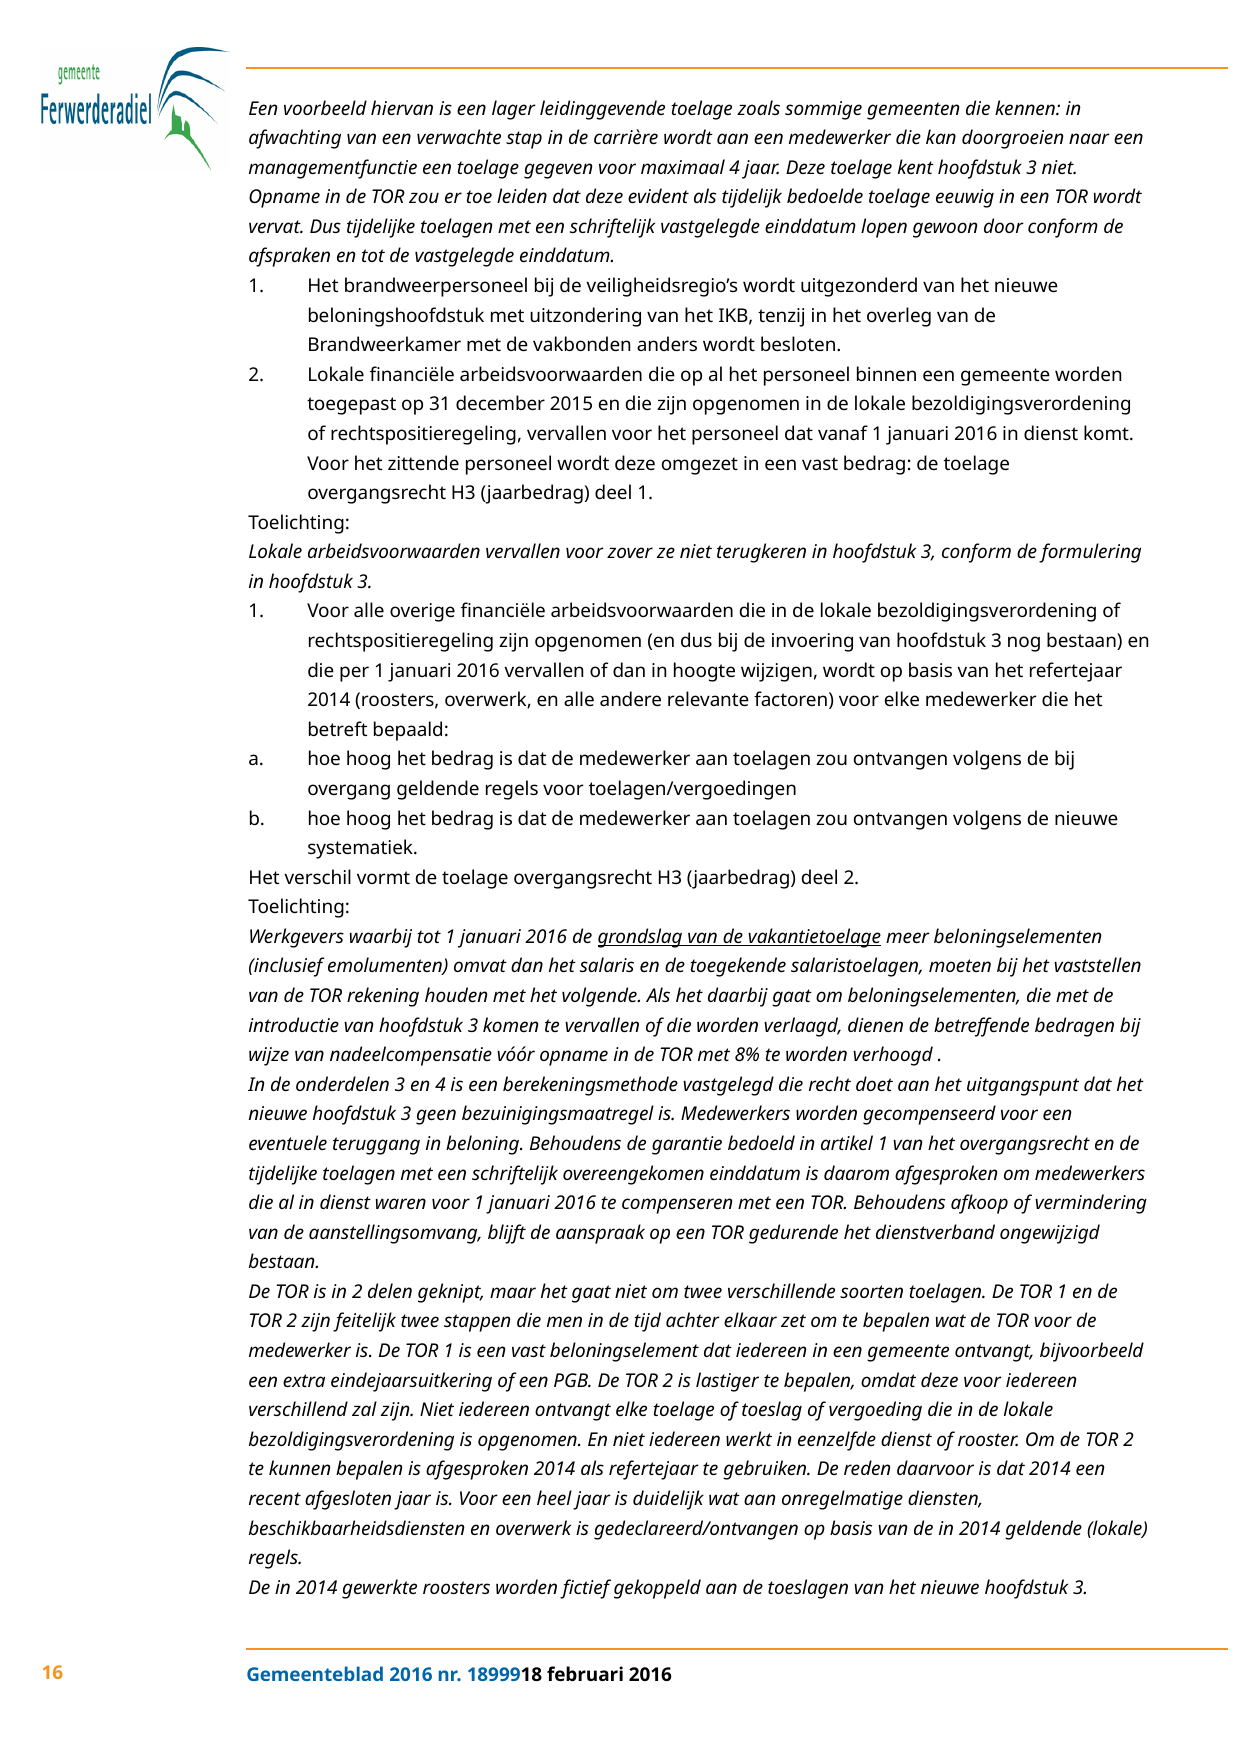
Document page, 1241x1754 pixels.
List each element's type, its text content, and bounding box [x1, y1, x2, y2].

list Lokale financiële arbeidsvoorwaarden die op al het personeel binnen een gemeente worden toegepast op 31 december 2015 en die zijn opgenomen in de lokale bezoldigingsverordening of rechtspositieregeling, vervallen voor het personeel dat vanaf 1 januari 2016 in dienst komt. Voor het zittende personeel wordt deze omgezet in een vast bedrag: de toelage overgangsrecht H3 (jaarbedrag) deel 1. [248, 361, 1152, 505]
text Werkgevers waarbij tot 1 januari 2016 de grondslag van de vakantietoelage meer beloningselementen (inclusief emolumenten) omvat dan het salaris en de toegekende salaristoelagen, moeten bij het vaststellen van de TOR rekening houden met het volgende. Als het daarbij gaat om beloningselementen, die met de introductie van hoofdstuk 3 komen te vervallen of die worden verlaagd, dienen de betreffende bedragen bij wijze van nadeelcompensatie vóór opname in de TOR met 8% te worden verhoogd . [248, 923, 1152, 1067]
text Een voorbeeld hiervan is een lager leidinggevende toelage zoals sommige gemeenten die kennen: in afwachting van een verwachte stap in de carrière wordt aan een medewerker die kan doorgroeien naar een managementfunctie een toelage gegeven voor maximaal 4 jaar. Deze toelage kent hoofdstuk 3 niet. Opname in de TOR zou er toe leiden dat deze evident als tijdelijk bedoelde toelage eeuwig in een TOR wordt vervat. Dus tijdelijke toelagen met een schriftelijk vastgelegde einddatum lopen gewoon door conform de afspraken en tot de vastgelegde einddatum. [248, 95, 1152, 268]
text De TOR is in 2 delen geknipt, maar het gaat niet om twee verschillende soorten toelagen. De TOR 1 en de TOR 2 zijn feitelijk twee stappen die men in de tijd achter elkaar zet om te bepalen wat de TOR voor de medewerker is. De TOR 1 is een vast beloningselement dat iedereen in een gemeente ontvangt, bijvoorbeeld een extra eindejaarsuitkering of een PGB. De TOR 2 is lastiger te bepalen, omdat deze voor iedereen verschillend zal zijn. Niet iedereen ontvangt elke toelage of toeslag of vergoeding die in de lokale bezoldigingsverordening is opgenomen. En niet iedereen werkt in eenzelfde dienst of rooster. Om de TOR 2 te kunnen bepalen is afgesproken 2014 als refertejaar te gebruiken. De reden daarvoor is dat 2014 een recent afgesloten jaar is. Voor een heel jaar is duidelijk wat aan onregelmatige diensten, beschikbaarheidsdiensten en overwerk is gedeclareerd/ontvangen op basis van de in 2014 geldende (lokale) regels. [248, 1278, 1152, 1570]
list Het brandweerpersoneel bij de veiligheidsregio’s wordt uitgezonderd van het nieuwe beloningshoofdstuk met uitzondering van het IKB, tenzij in het overleg van de Brandweerkamer met de vakbonden anders wordt besloten. [248, 272, 1152, 357]
text De in 2014 gewerkte roosters worden fictief gekoppeld aan de toeslagen van het nieuwe hoofdstuk 3. [248, 1574, 1152, 1600]
text Toelichting: [248, 893, 1152, 919]
picture [41, 47, 231, 172]
list hoe hoog het bedrag is dat de medewerker aan toelagen zou ontvangen volgens de bij overgang geldende regels voor toelagen/vergoedingen [248, 746, 1152, 801]
text Toelichting: [248, 509, 1152, 535]
text Het verschil vormt de toelage overgangsrecht H3 (jaarbedrag) deel 2. [248, 864, 1152, 890]
text In de onderdelen 3 en 4 is een berekeningsmethode vastgelegd die recht doet aan het uitgangspunt dat het nieuwe hoofdstuk 3 geen bezuinigingsmaatregel is. Medewerkers worden gecompenseerd voor een eventuele teruggang in beloning. Behoudens de garantie bedoeld in artikel 1 van het overgangsrecht en de tijdelijke toelagen met een schriftelijk overeengekomen einddatum is daarom afgesproken om medewerkers die al in dienst waren voor 1 januari 2016 te compenseren met een TOR. Behoudens afkoop of vermindering van de aanstellingsomvang, blijft de aanspraak op een TOR gedurende het dienstverband ongewijzigd bestaan. [248, 1071, 1152, 1274]
list Voor alle overige financiële arbeidsvoorwaarden die in de lokale bezoldigingsverordening of rechtspositieregeling zijn opgenomen (en dus bij de invoering van hoofdstuk 3 nog bestaan) en die per 1 januari 2016 vervallen of dan in hoogte wijzigen, wordt op basis van het refertejaar 2014 (roosters, overwerk, en alle andere relevante factoren) voor elke medewerker die het betreft bepaald: [248, 598, 1152, 742]
list hoe hoog het bedrag is dat de medewerker aan toelagen zou ontvangen volgens de nieuwe systematiek. [248, 805, 1152, 860]
text Lokale arbeidsvoorwaarden vervallen voor zover ze niet terugkeren in hoofdstuk 3, conform de formulering in hoofdstuk 3. [248, 538, 1152, 594]
